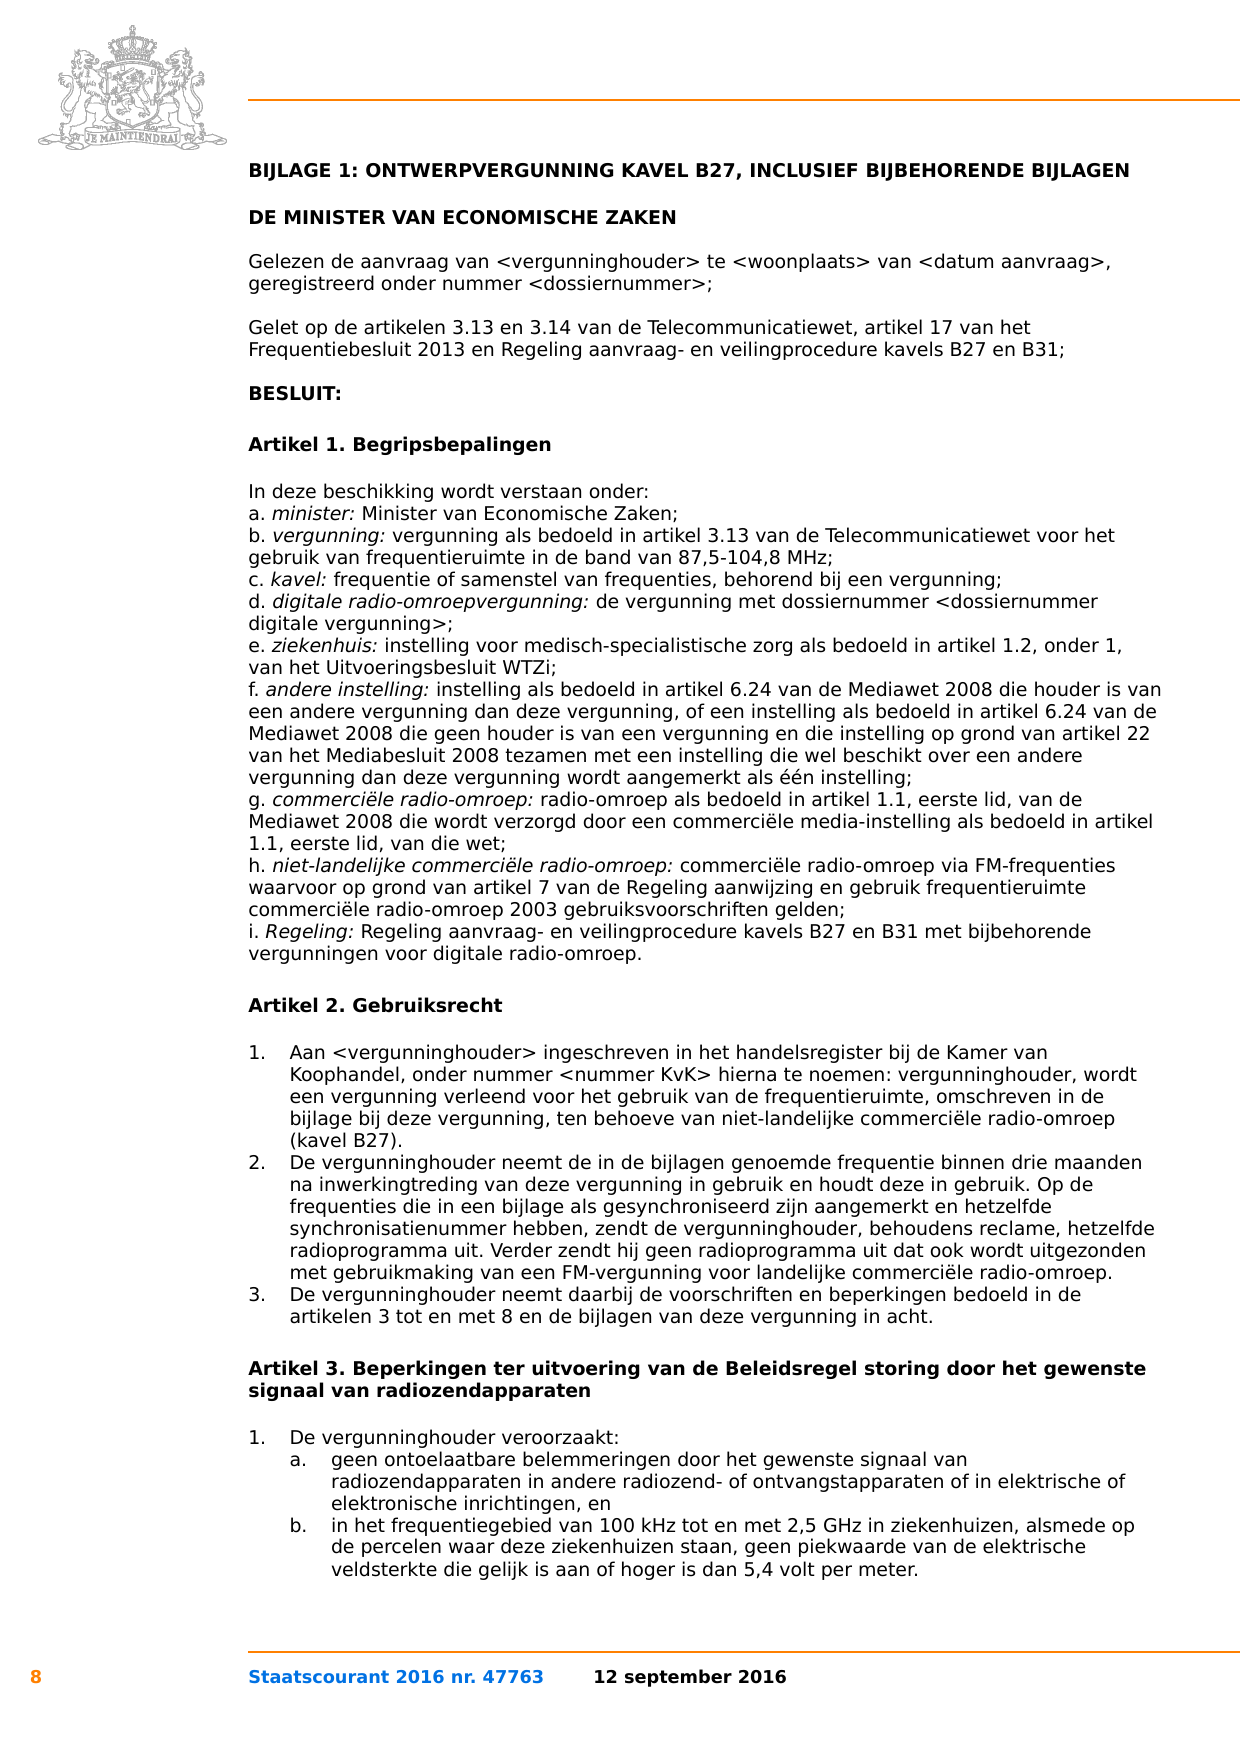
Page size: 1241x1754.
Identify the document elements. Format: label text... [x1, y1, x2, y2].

text In deze beschikking wordt verstaan onder: [248, 481, 1163, 503]
subtitle Artikel 1. Begripsbepalingen [248, 434, 1163, 456]
picture [38, 25, 227, 150]
text Gelezen de aanvraag van <vergunninghouder> te <woonplaats> van <datum aanvraag>, geregistreerd onder nummer <dossiernummer>; [248, 251, 1163, 295]
text h. niet-landelijke commerciële radio-omroep: commerciële radio-omroep via FM-frequenties waarvoor op grond van artikel 7 van de Regeling aanwijzing en gebruik frequentieruimte commerciële radio-omroep 2003 gebruiksvoorschriften gelden; [248, 855, 1163, 921]
subtitle Artikel 2. Gebruiksrecht [248, 995, 1163, 1017]
subtitle BIJLAGE 1: ONTWERPVERGUNNING KAVEL B27, INCLUSIEF BIJBEHORENDE BIJLAGEN [248, 160, 1163, 182]
text e. ziekenhuis: instelling voor medisch-specialistische zorg als bedoeld in artikel 1.2, onder 1, van het Uitvoeringsbesluit WTZi; [248, 635, 1163, 679]
text 3. De vergunninghouder neemt daarbij de voorschriften en beperkingen bedoeld in de artikelen 3 tot en met 8 en de bijlagen van deze vergunning in acht. [248, 1284, 1163, 1328]
text b. vergunning: vergunning als bedoeld in artikel 3.13 van de Telecommunicatiewet voor het gebruik van frequentieruimte in de band van 87,5-104,8 MHz; [248, 525, 1163, 569]
text d. digitale radio-omroepvergunning: de vergunning met dossiernummer <dossiernummer digitale vergunning>; [248, 591, 1163, 635]
text g. commerciële radio-omroep: radio-omroep als bedoeld in artikel 1.1, eerste lid, van de Mediawet 2008 die wordt verzorgd door een commerciële media-instelling als bedoeld in artikel 1.1, eerste lid, van die wet; [248, 789, 1163, 855]
text b. in het frequentiegebied van 100 kHz tot en met 2,5 GHz in ziekenhuizen, alsmede op de percelen waar deze ziekenhuizen staan, geen piekwaarde van de elektrische veldsterkte die gelijk is aan of hoger is dan 5,4 volt per meter. [289, 1514, 1163, 1580]
text 2. De vergunninghouder neemt de in de bijlagen genoemde frequentie binnen drie maanden na inwerkingtreding van deze vergunning in gebruik en houdt deze in gebruik. Op de frequenties die in een bijlage als gesynchroniseerd zijn aangemerkt en hetzelfde synchronisatienummer hebben, zendt de vergunninghouder, behoudens reclame, hetzelfde radioprogramma uit. Verder zendt hij geen radioprogramma uit dat ook wordt uitgezonden met gebruikmaking van een FM-vergunning voor landelijke commerciële radio-omroep. [248, 1152, 1163, 1284]
text BESLUIT: [248, 382, 1163, 404]
text a. geen ontoelaatbare belemmeringen door het gewenste signaal van radiozendapparaten in andere radiozend- of ontvangstapparaten of in elektrische of elektronische inrichtingen, en [289, 1448, 1163, 1514]
text c. kavel: frequentie of samenstel van frequenties, behorend bij een vergunning; [248, 569, 1163, 591]
subtitle Artikel 3. Beperkingen ter uitvoering van de Beleidsregel storing door het gewenste signaal van radiozendapparaten [248, 1358, 1163, 1402]
text 1. De vergunninghouder veroorzaakt: [248, 1427, 1163, 1448]
text a. minister: Minister van Economische Zaken; [248, 503, 1163, 525]
text DE MINISTER VAN ECONOMISCHE ZAKEN [248, 207, 1163, 229]
text 1. Aan <vergunninghouder> ingeschreven in het handelsregister bij de Kamer van Koophandel, onder nummer <nummer KvK> hierna te noemen: vergunninghouder, wordt een vergunning verleend voor het gebruik van de frequentieruimte, omschreven in de bijlage bij deze vergunning, ten behoeve van niet-landelijke commerciële radio-omroep (kavel B27). [248, 1042, 1163, 1152]
text i. Regeling: Regeling aanvraag- en veilingprocedure kavels B27 en B31 met bijbehorende vergunningen voor digitale radio-omroep. [248, 921, 1163, 965]
text f. andere instelling: instelling als bedoeld in artikel 6.24 van de Mediawet 2008 die houder is van een andere vergunning dan deze vergunning, of een instelling als bedoeld in artikel 6.24 van de Mediawet 2008 die geen houder is van een vergunning en die instelling op grond van artikel 22 van het Mediabesluit 2008 tezamen met een instelling die wel beschikt over een andere vergunning dan deze vergunning wordt aangemerkt als één instelling; [248, 679, 1163, 789]
text Gelet op de artikelen 3.13 en 3.14 van de Telecommunicatiewet, artikel 17 van het Frequentiebesluit 2013 en Regeling aanvraag- en veilingprocedure kavels B27 en B31; [248, 317, 1163, 361]
